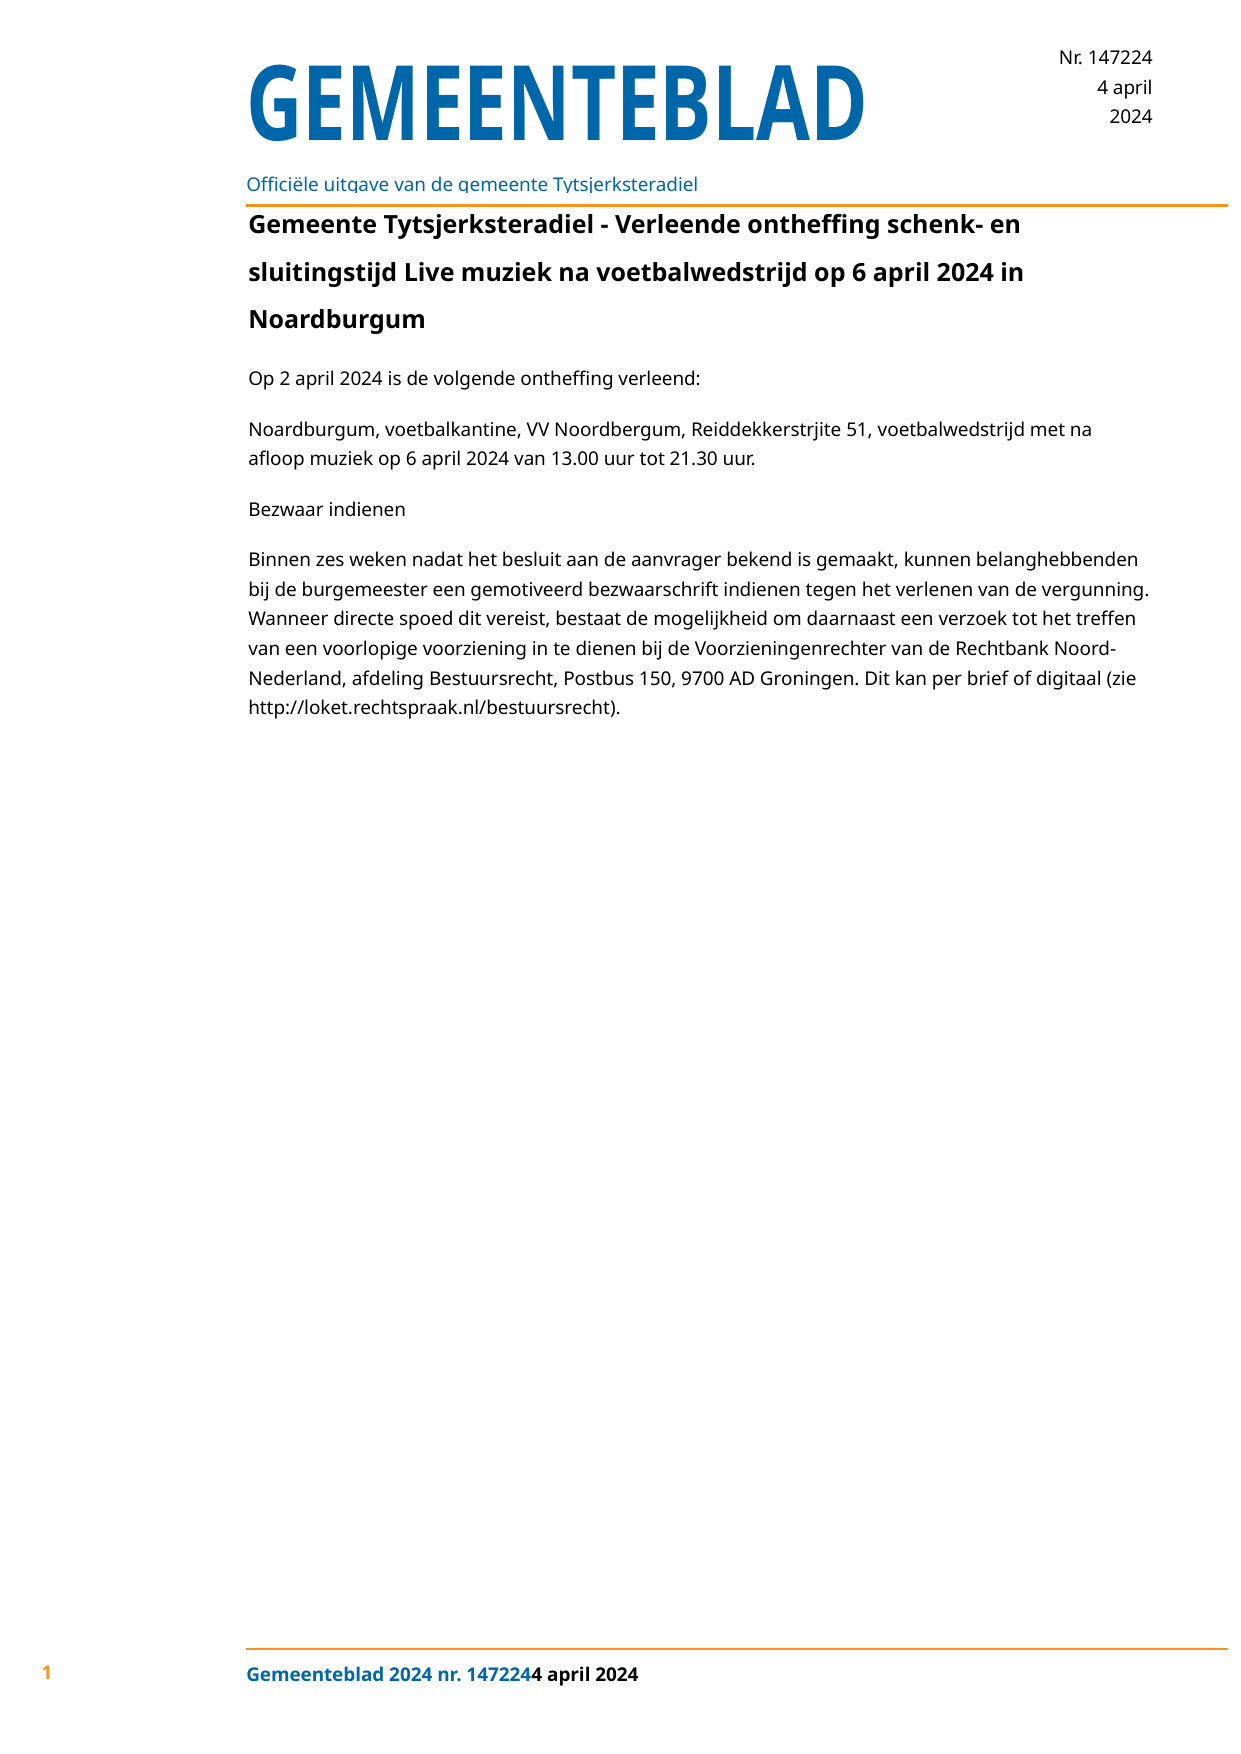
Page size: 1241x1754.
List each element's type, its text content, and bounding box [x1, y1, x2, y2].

text Noardburgum, voetbalkantine, VV Noordbergum, Reiddekkerstrjite 51, voetbalwedstrijd met na afloop muziek op 6 april 2024 van 13.00 uur tot 21.30 uur. [248, 416, 1152, 471]
text Op 2 april 2024 is de volgende ontheffing verleend: [248, 366, 1152, 391]
text Gemeente Tytsjerksteradiel - Verleende ontheffing schenk- en sluitingstijd Live muziek na voetbalwedstrijd op 6 april 2024 in Noardburgum [248, 207, 1152, 336]
text Binnen zes weken nadat het besluit aan de aanvrager bekend is gemaakt, kunnen belanghebbenden bij de burgemeester een gemotiveerd bezwaarschrift indienen tegen het verlenen van de vergunning. Wanneer directe spoed dit vereist, bestaat de mogelijkheid om daarnaast een verzoek tot het treffen van een voorlopige voorziening in te dienen bij de Voorzieningenrechter van de Rechtbank Noord-Nederland, afdeling Bestuursrecht, Postbus 150, 9700 AD Groningen. Dit kan per brief of digitaal (zie http://loket.rechtspraak.nl/bestuursrecht). [248, 546, 1152, 720]
picture [41, 47, 231, 172]
text Bezwaar indienen [248, 496, 1152, 522]
